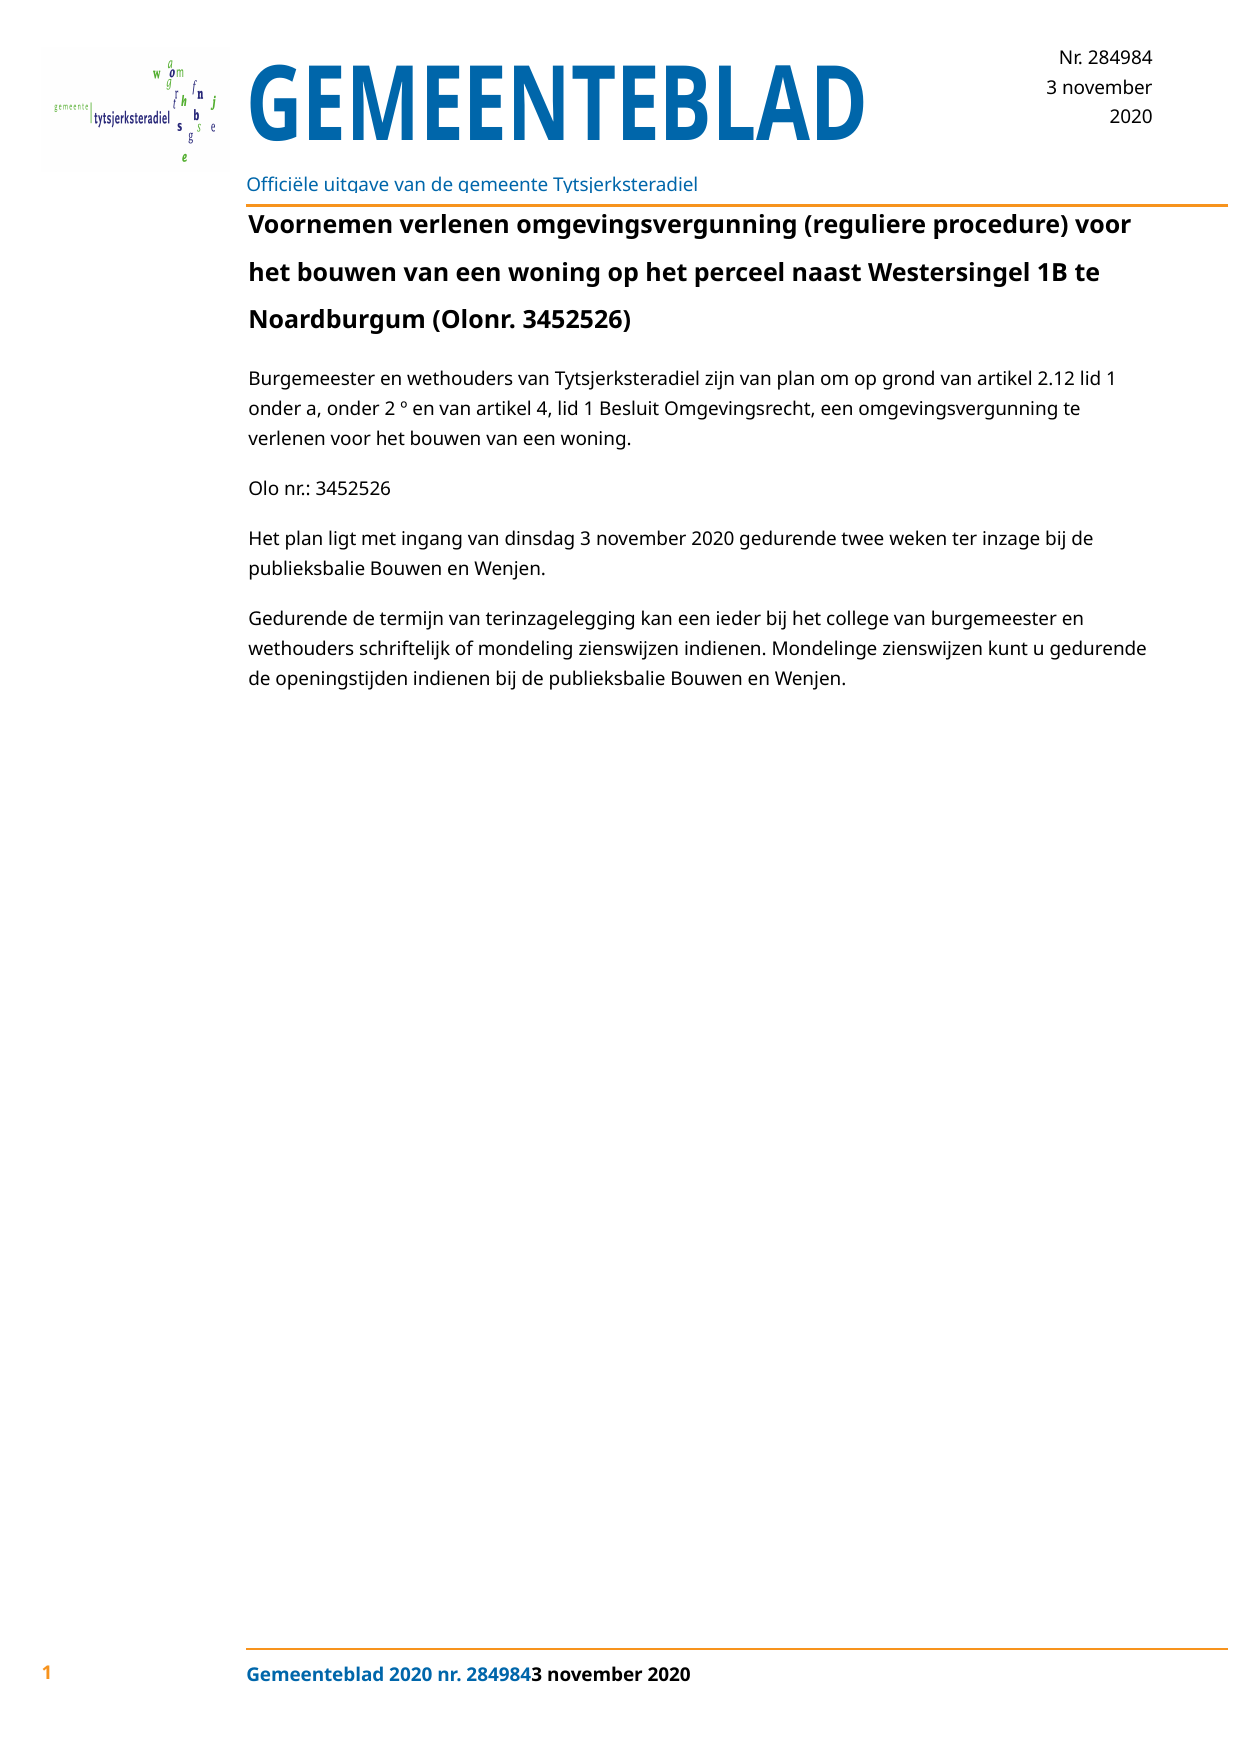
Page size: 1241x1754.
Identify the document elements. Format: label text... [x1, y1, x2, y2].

text Gedurende de termijn van terinzagelegging kan een ieder bij het college van burgemeester en wethouders schriftelijk of mondeling zienswijzen indienen. Mondelinge zienswijzen kunt u gedurende de openingstijden indienen bij de publieksbalie Bouwen en Wenjen. [248, 606, 1152, 690]
text Voornemen verlenen omgevingsvergunning (reguliere procedure) voor het bouwen van een woning op het perceel naast Westersingel 1B te Noardburgum (Olonr. 3452526) [248, 207, 1152, 336]
picture [41, 47, 231, 172]
text Het plan ligt met ingang van dinsdag 3 november 2020 gedurende twee weken ter inzage bij de publieksbalie Bouwen en Wenjen. [248, 526, 1152, 581]
text Olo nr.: 3452526 [248, 475, 1152, 501]
text Burgemeester en wethouders van Tytsjerksteradiel zijn van plan om op grond van artikel 2.12 lid 1 onder a, onder 2 º en van artikel 4, lid 1 Besluit Omgevingsrecht, een omgevingsvergunning te verlenen voor het bouwen van een woning. [248, 366, 1152, 450]
